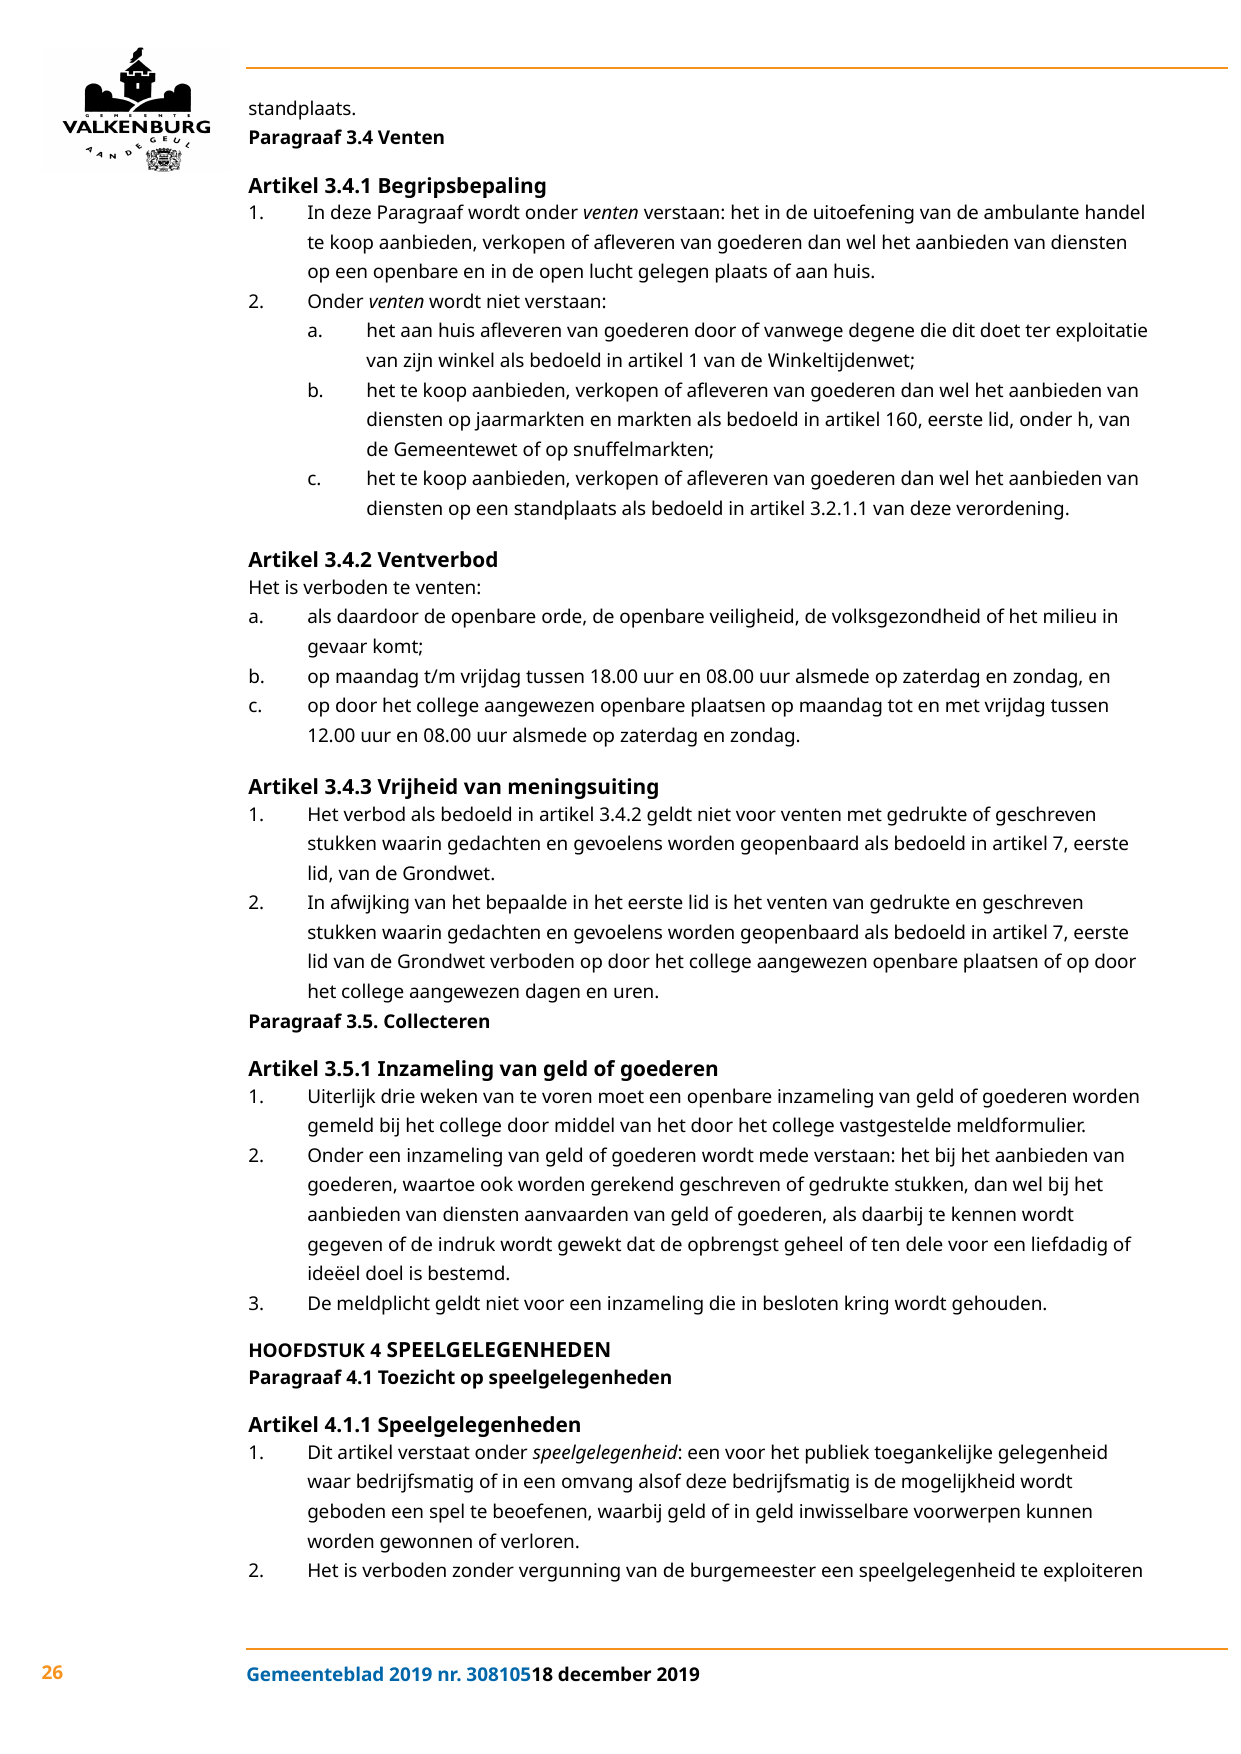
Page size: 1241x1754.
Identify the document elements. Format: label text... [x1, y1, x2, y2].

text Artikel 3.4.2 Ventverbod [248, 546, 1152, 574]
list Onder een inzameling van geld of goederen wordt mede verstaan: het bij het aanbieden van goederen, waartoe ook worden gerekend geschreven of gedrukte stukken, dan wel bij het aanbieden van diensten aanvaarden van geld of goederen, als daarbij te kennen wordt gegeven of de indruk wordt gewekt dat de opbrengst geheel of ten dele voor een liefdadig of ideëel doel is bestemd. [248, 1142, 1152, 1286]
text Paragraaf 3.4 Venten [248, 124, 1152, 150]
text Paragraaf 3.5. Collecteren [248, 1008, 1152, 1034]
list als daardoor de openbare orde, de openbare veiligheid, de volksgezondheid of het milieu in gevaar komt; [248, 604, 1152, 659]
list het te koop aanbieden, verkopen of afleveren van goederen dan wel het aanbieden van diensten op een standplaats als bedoeld in artikel 3.2.1.1 van deze verordening. [307, 466, 1152, 521]
list Het is verboden zonder vergunning van de burgemeester een speelgelegenheid te exploiteren [248, 1557, 1152, 1583]
text Artikel 4.1.1 Speelgelegenheden [248, 1411, 1152, 1439]
list op maandag t/m vrijdag tussen 18.00 uur en 08.00 uur alsmede op zaterdag en zondag, en [248, 663, 1152, 688]
text Artikel 3.4.3 Vrijheid van meningsuiting [248, 772, 1152, 801]
list Uiterlijk drie weken van te voren moet een openbare inzameling van geld of goederen worden gemeld bij het college door middel van het door het college vastgestelde meldformulier. [248, 1083, 1152, 1138]
list het te koop aanbieden, verkopen of afleveren van goederen dan wel het aanbieden van diensten op jaarmarkten en markten als bedoeld in artikel 160, eerste lid, onder h, van de Gemeentewet of op snuffelmarkten; [307, 377, 1152, 462]
list Dit artikel verstaat onder speelgelegenheid: een voor het publiek toegankelijke gelegenheid waar bedrijfsmatig of in een omvang alsof deze bedrijfsmatig is de mogelijkheid wordt geboden een spel te beoefenen, waarbij geld of in geld inwisselbare voorwerpen kunnen worden gewonnen of verloren. [248, 1439, 1152, 1553]
list Het verbod als bedoeld in artikel 3.4.2 geldt niet voor venten met gedrukte of geschreven stukken waarin gedachten en gevoelens worden geopenbaard als bedoeld in artikel 7, eerste lid, van de Grondwet. [248, 801, 1152, 886]
text HOOFDSTUK 4 SPEELGELEGENHEDEN [248, 1336, 1152, 1364]
picture [41, 47, 231, 172]
text standplaats. [248, 95, 1152, 121]
list op door het college aangewezen openbare plaatsen op maandag tot en met vrijdag tussen 12.00 uur en 08.00 uur alsmede op zaterdag en zondag. [248, 692, 1152, 748]
list De meldplicht geldt niet voor een inzameling die in besloten kring wordt gehouden. [248, 1290, 1152, 1316]
text Paragraaf 4.1 Toezicht op speelgelegenheden [248, 1364, 1152, 1390]
text Artikel 3.4.1 Begripsbepaling [248, 171, 1152, 199]
list In afwijking van het bepaalde in het eerste lid is het venten van gedrukte en geschreven stukken waarin gedachten en gevoelens worden geopenbaard als bedoeld in artikel 7, eerste lid van de Grondwet verboden op door het college aangewezen openbare plaatsen of op door het college aangewezen dagen en uren. [248, 889, 1152, 1004]
list het aan huis afleveren van goederen door of vanwege degene die dit doet ter exploitatie van zijn winkel als bedoeld in artikel 1 van de Winkeltijdenwet; [307, 318, 1152, 373]
text Het is verboden te venten: [248, 574, 1152, 600]
list In deze Paragraaf wordt onder venten verstaan: het in de uitoefening van de ambulante handel te koop aanbieden, verkopen of afleveren van goederen dan wel het aanbieden van diensten op een openbare en in de open lucht gelegen plaats of aan huis. [248, 199, 1152, 284]
text Artikel 3.5.1 Inzameling van geld of goederen [248, 1054, 1152, 1083]
list Onder venten wordt niet verstaan: [248, 288, 1152, 314]
